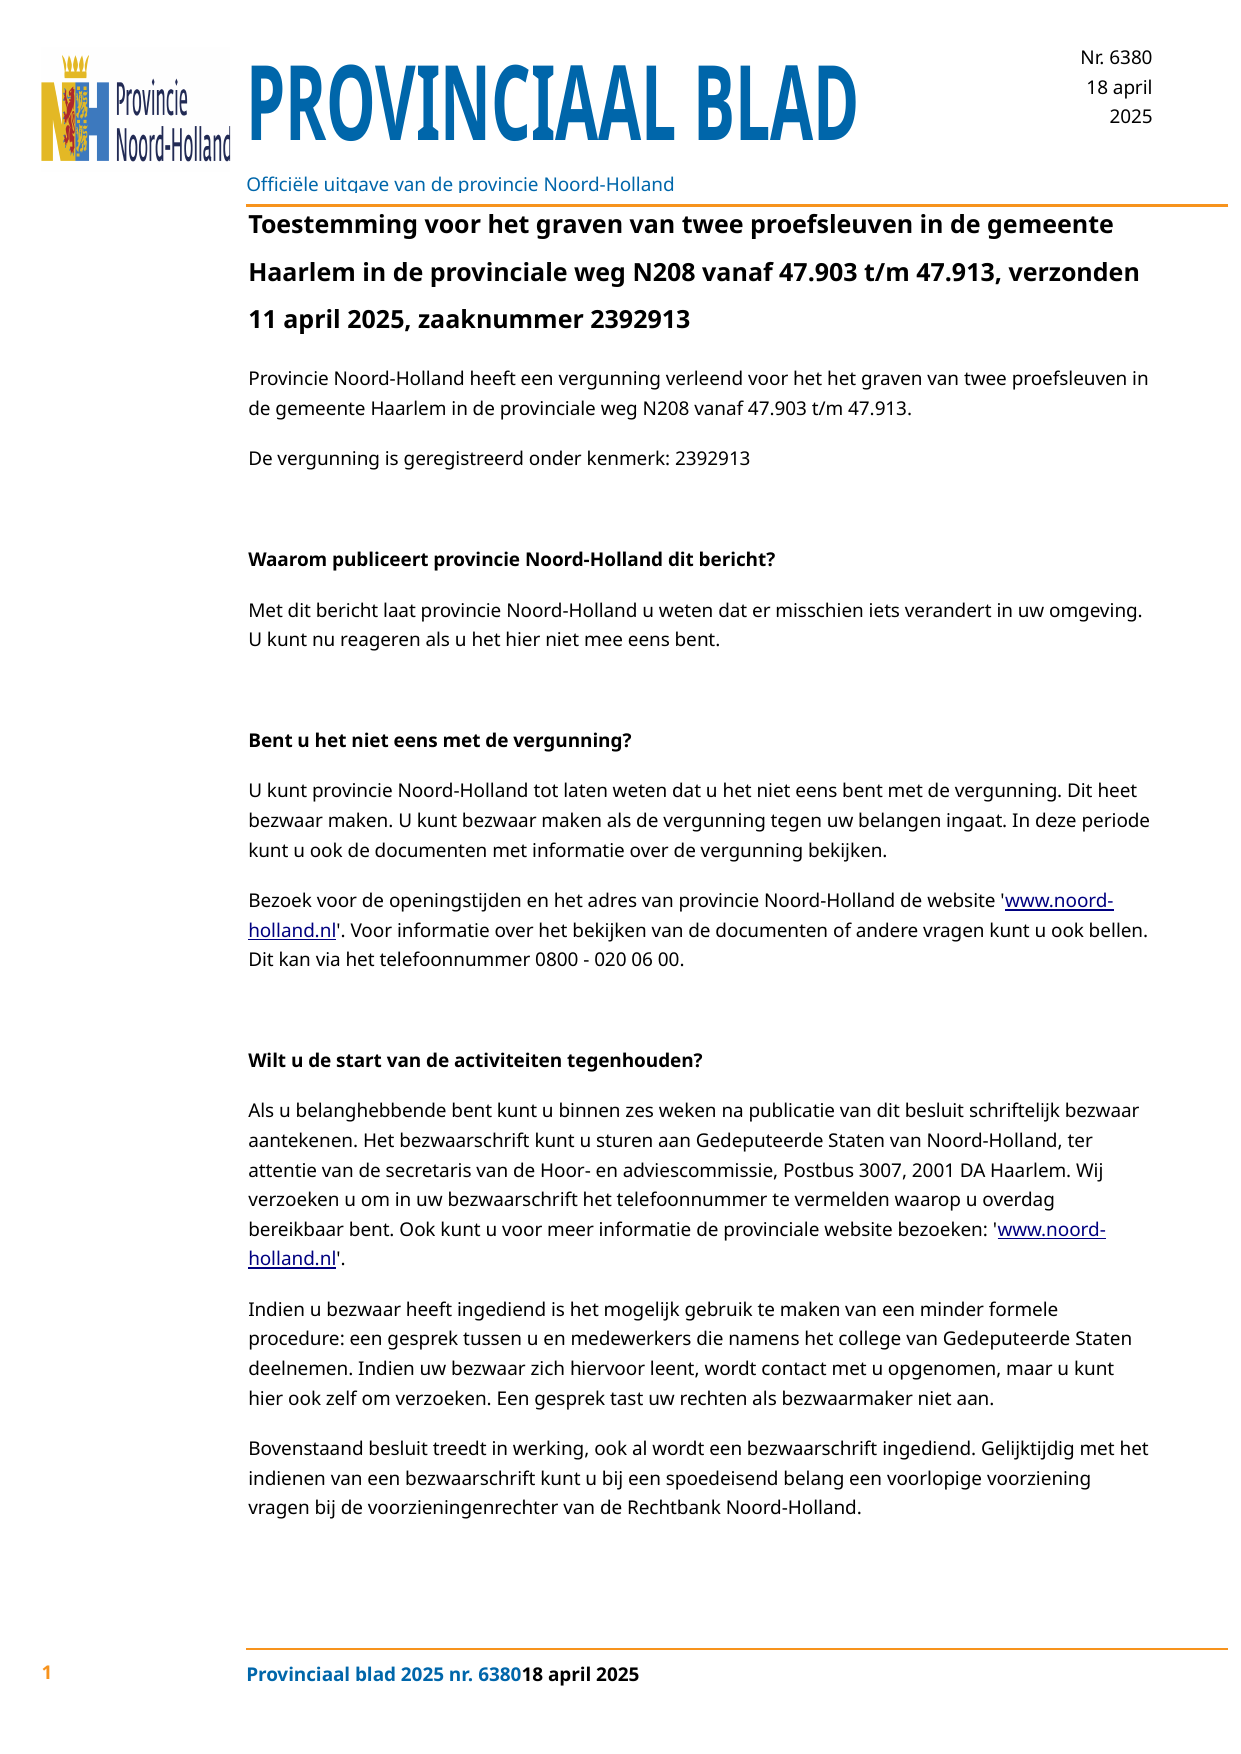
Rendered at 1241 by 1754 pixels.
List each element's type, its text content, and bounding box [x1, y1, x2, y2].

text Toestemming voor het graven van twee proefsleuven in de gemeente Haarlem in de provinciale weg N208 vanaf 47.903 t/m 47.913, verzonden 11 april 2025, zaaknummer 2392913 [248, 207, 1152, 336]
text Provincie Noord-Holland heeft een vergunning verleend voor het het graven van twee proefsleuven in de gemeente Haarlem in de provinciale weg N208 vanaf 47.903 t/m 47.913. [248, 366, 1152, 421]
text U kunt provincie Noord-Holland tot laten weten dat u het niet eens bent met de vergunning. Dit heet bezwaar maken. U kunt bezwaar maken als de vergunning tegen uw belangen ingaat. In deze periode kunt u ook de documenten met informatie over de vergunning bekijken. [248, 778, 1152, 862]
picture [41, 47, 231, 172]
text De vergunning is geregistreerd onder kenmerk: 2392913 [248, 446, 1152, 471]
text Als u belanghebbende bent kunt u binnen zes weken na publicatie van dit besluit schriftelijk bezwaar aantekenen. Het bezwaarschrift kunt u sturen aan Gedeputeerde Staten van Noord-Holland, ter attentie van de secretaris van de Hoor- en adviescommissie, Postbus 3007, 2001 DA Haarlem. Wij verzoeken u om in uw bezwaarschrift het telefoonnummer te vermelden waarop u overdag bereikbaar bent. Ook kunt u voor meer informatie de provinciale website bezoeken: 'www.noord-holland.nl'. [248, 1098, 1152, 1271]
text Waarom publiceert provincie Noord-Holland dit bericht? [248, 546, 1152, 572]
text Bovenstaand besluit treedt in werking, ook al wordt een bezwaarschrift ingediend. Gelijktijdig met het indienen van een bezwaarschrift kunt u bij een spoedeisend belang een voorlopige voorziening vragen bij de voorzieningenrechter van de Rechtbank Noord-Holland. [248, 1435, 1152, 1520]
text Indien u bezwaar heeft ingediend is het mogelijk gebruik te maken van een minder formele procedure: een gesprek tussen u en medewerkers die namens het college van Gedeputeerde Staten deelnemen. Indien uw bezwaar zich hiervoor leent, wordt contact met u opgenomen, maar u kunt hier ook zelf om verzoeken. Een gesprek tast uw rechten als bezwaarmaker niet aan. [248, 1296, 1152, 1410]
text Bent u het niet eens met de vergunning? [248, 727, 1152, 753]
text Wilt u de start van de activiteiten tegenhouden? [248, 1047, 1152, 1073]
text Met dit bericht laat provincie Noord-Holland u weten dat er misschien iets verandert in uw omgeving. U kunt nu reageren als u het hier niet mee eens bent. [248, 597, 1152, 652]
text Bezoek voor de openingstijden en het adres van provincie Noord-Holland de website 'www.noord-holland.nl'. Voor informatie over het bekijken van de documenten of andere vragen kunt u ook bellen. Dit kan via het telefoonnummer 0800 - 020 06 00. [248, 887, 1152, 972]
